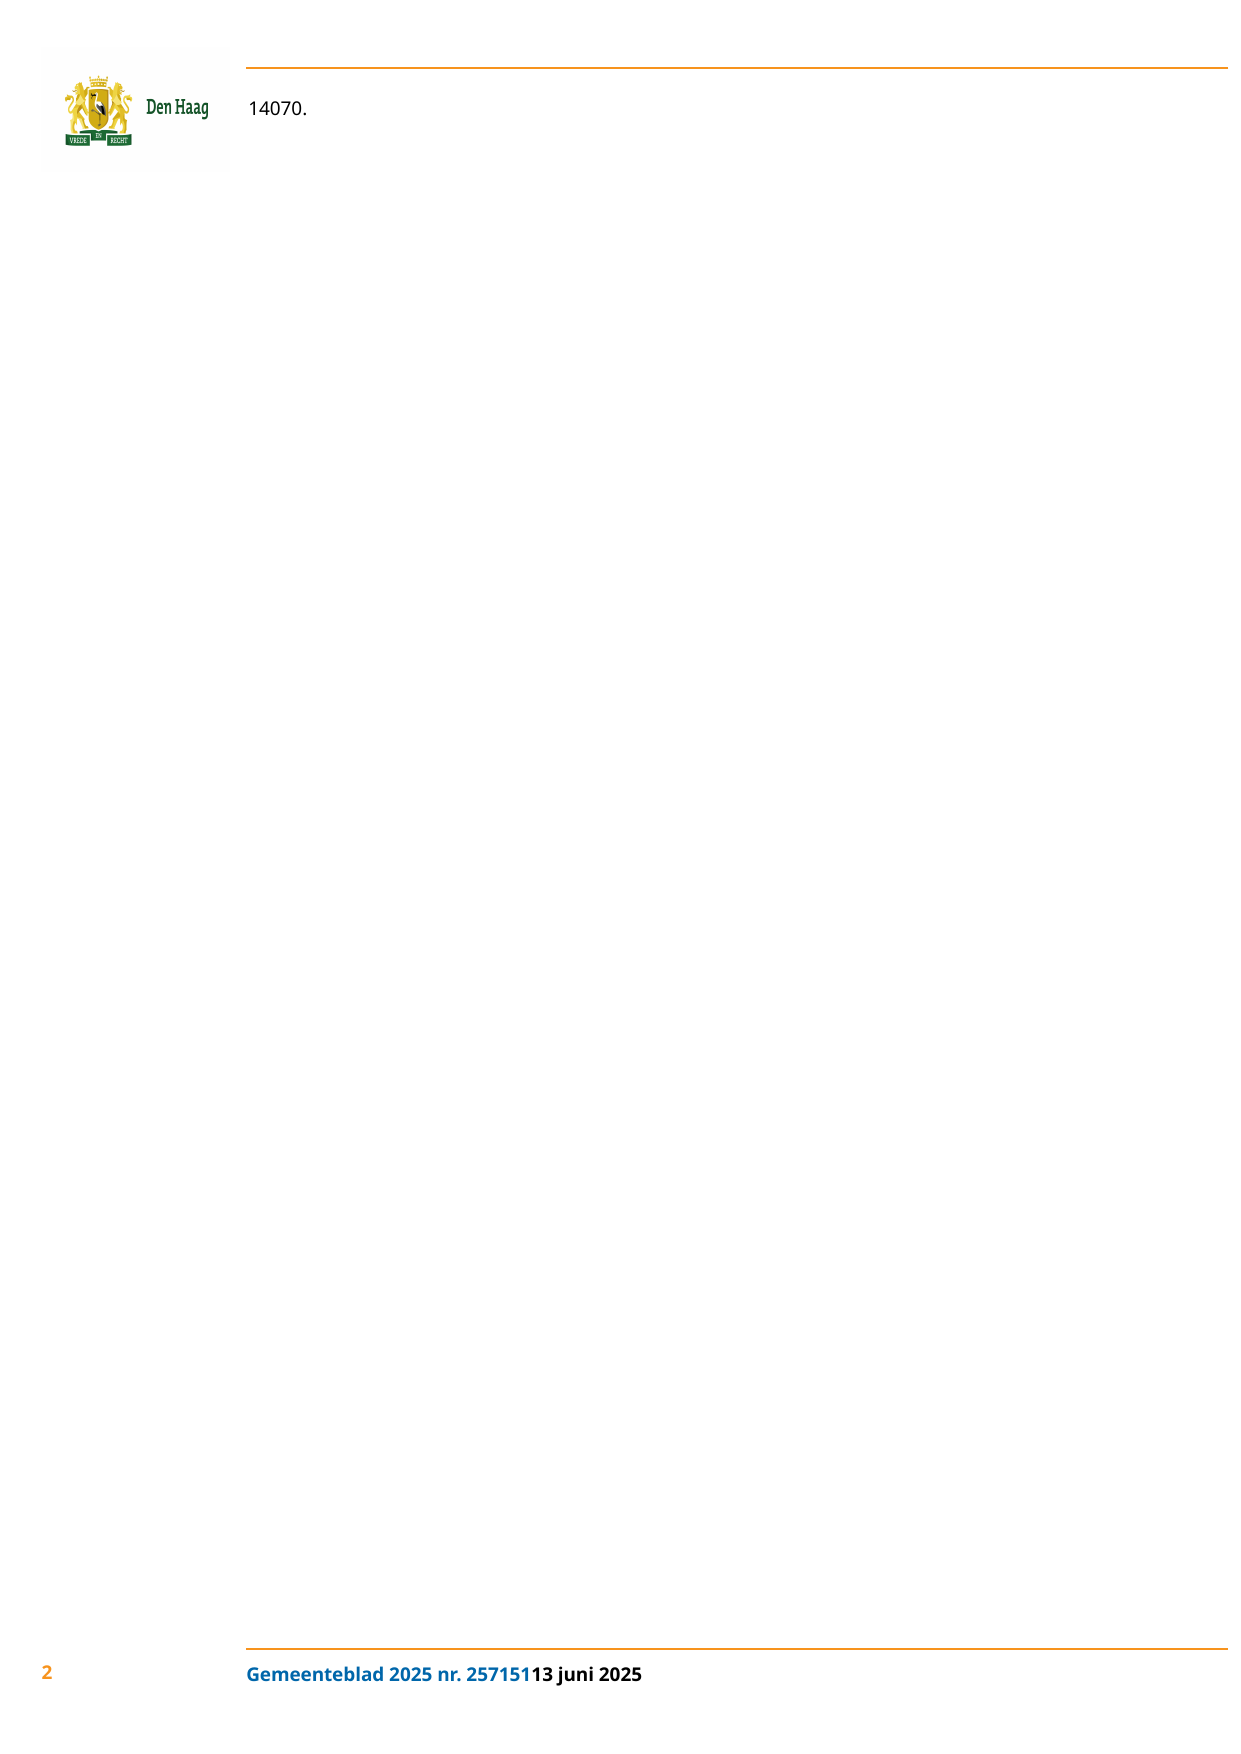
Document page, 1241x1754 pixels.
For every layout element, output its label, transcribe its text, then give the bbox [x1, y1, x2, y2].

text 14070. [248, 95, 1152, 121]
picture [41, 47, 231, 172]
